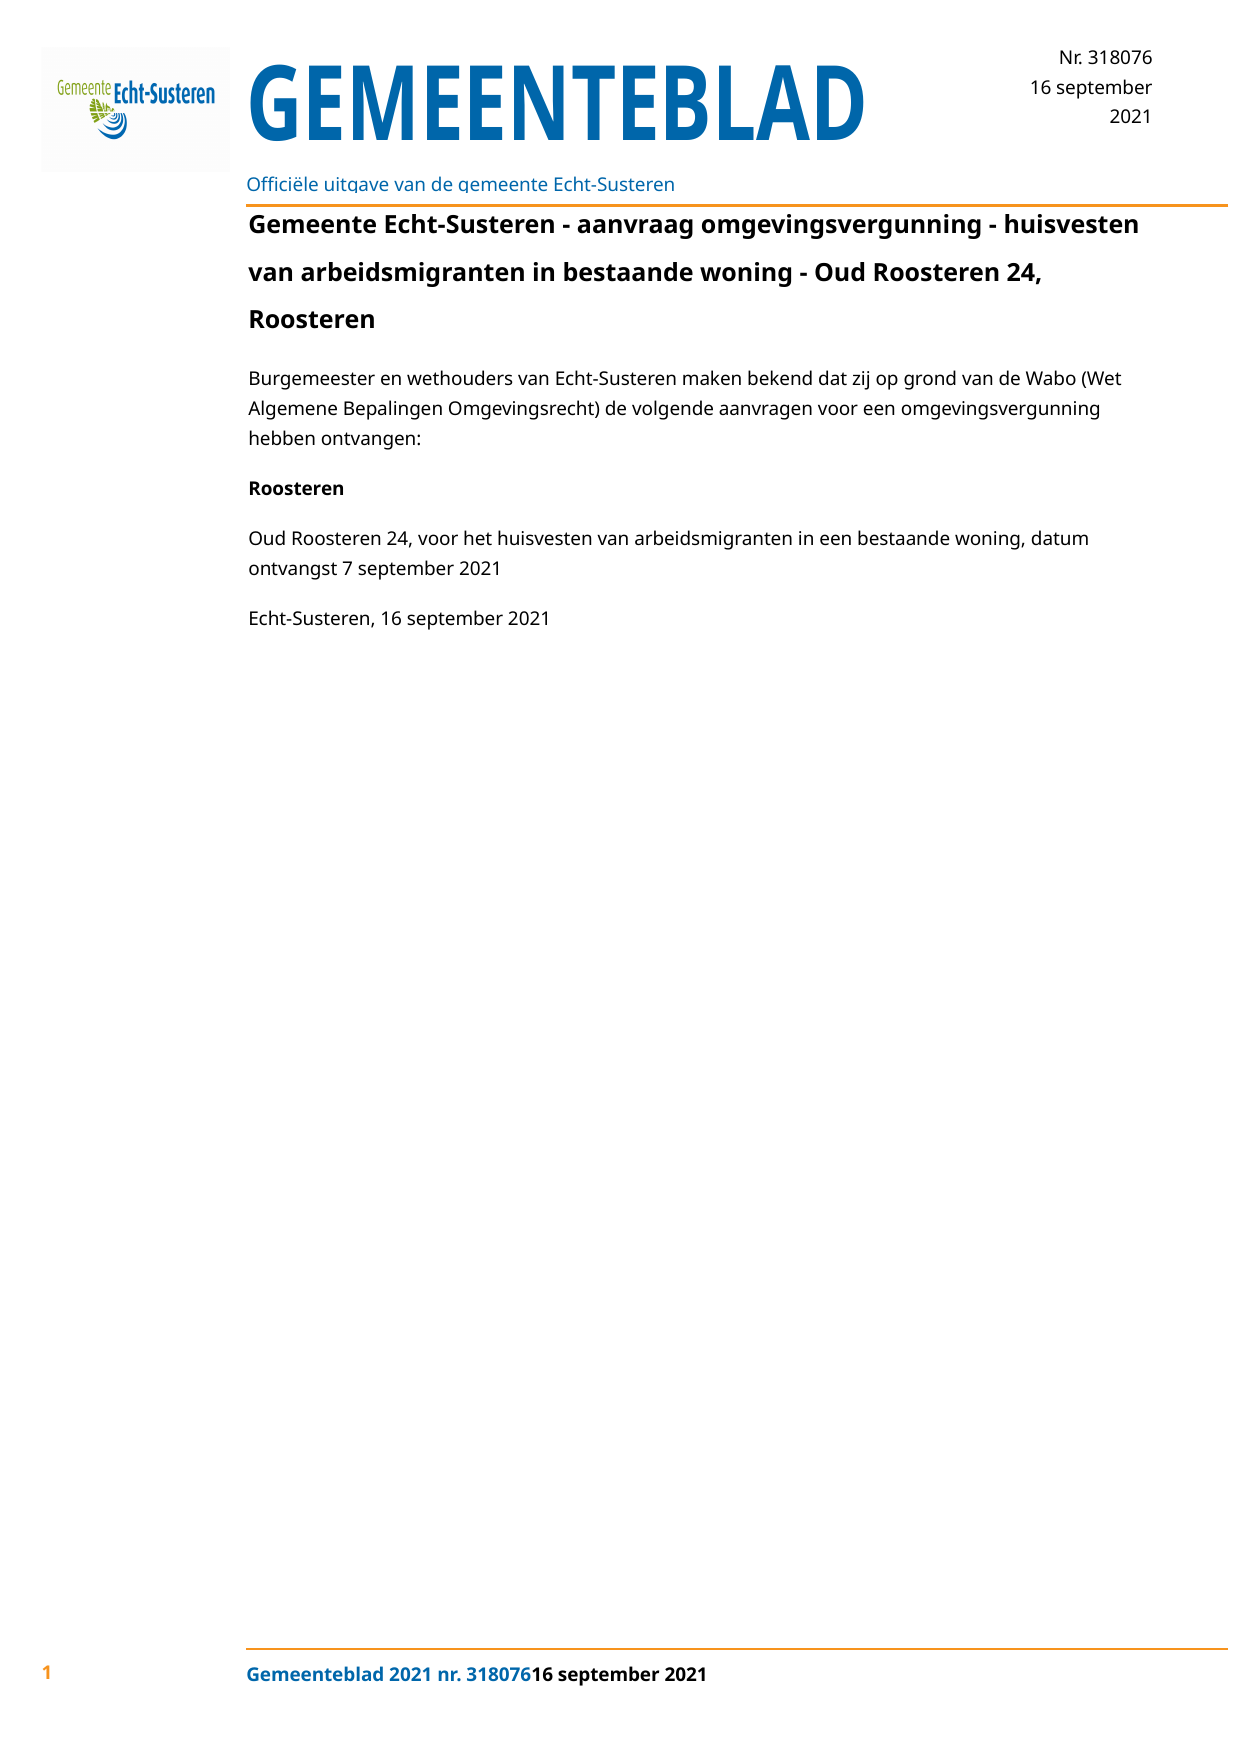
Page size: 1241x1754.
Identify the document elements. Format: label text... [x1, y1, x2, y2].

text Roosteren [248, 475, 1152, 501]
picture [41, 47, 231, 172]
text Oud Roosteren 24, voor het huisvesten van arbeidsmigranten in een bestaande woning, datum ontvangst 7 september 2021 [248, 526, 1152, 581]
text Burgemeester en wethouders van Echt-Susteren maken bekend dat zij op grond van de Wabo (Wet Algemene Bepalingen Omgevingsrecht) de volgende aanvragen voor een omgevingsvergunning hebben ontvangen: [248, 366, 1152, 450]
text Echt-Susteren, 16 september 2021 [248, 606, 1152, 631]
text Gemeente Echt-Susteren - aanvraag omgevingsvergunning - huisvesten van arbeidsmigranten in bestaande woning - Oud Roosteren 24, Roosteren [248, 207, 1152, 336]
